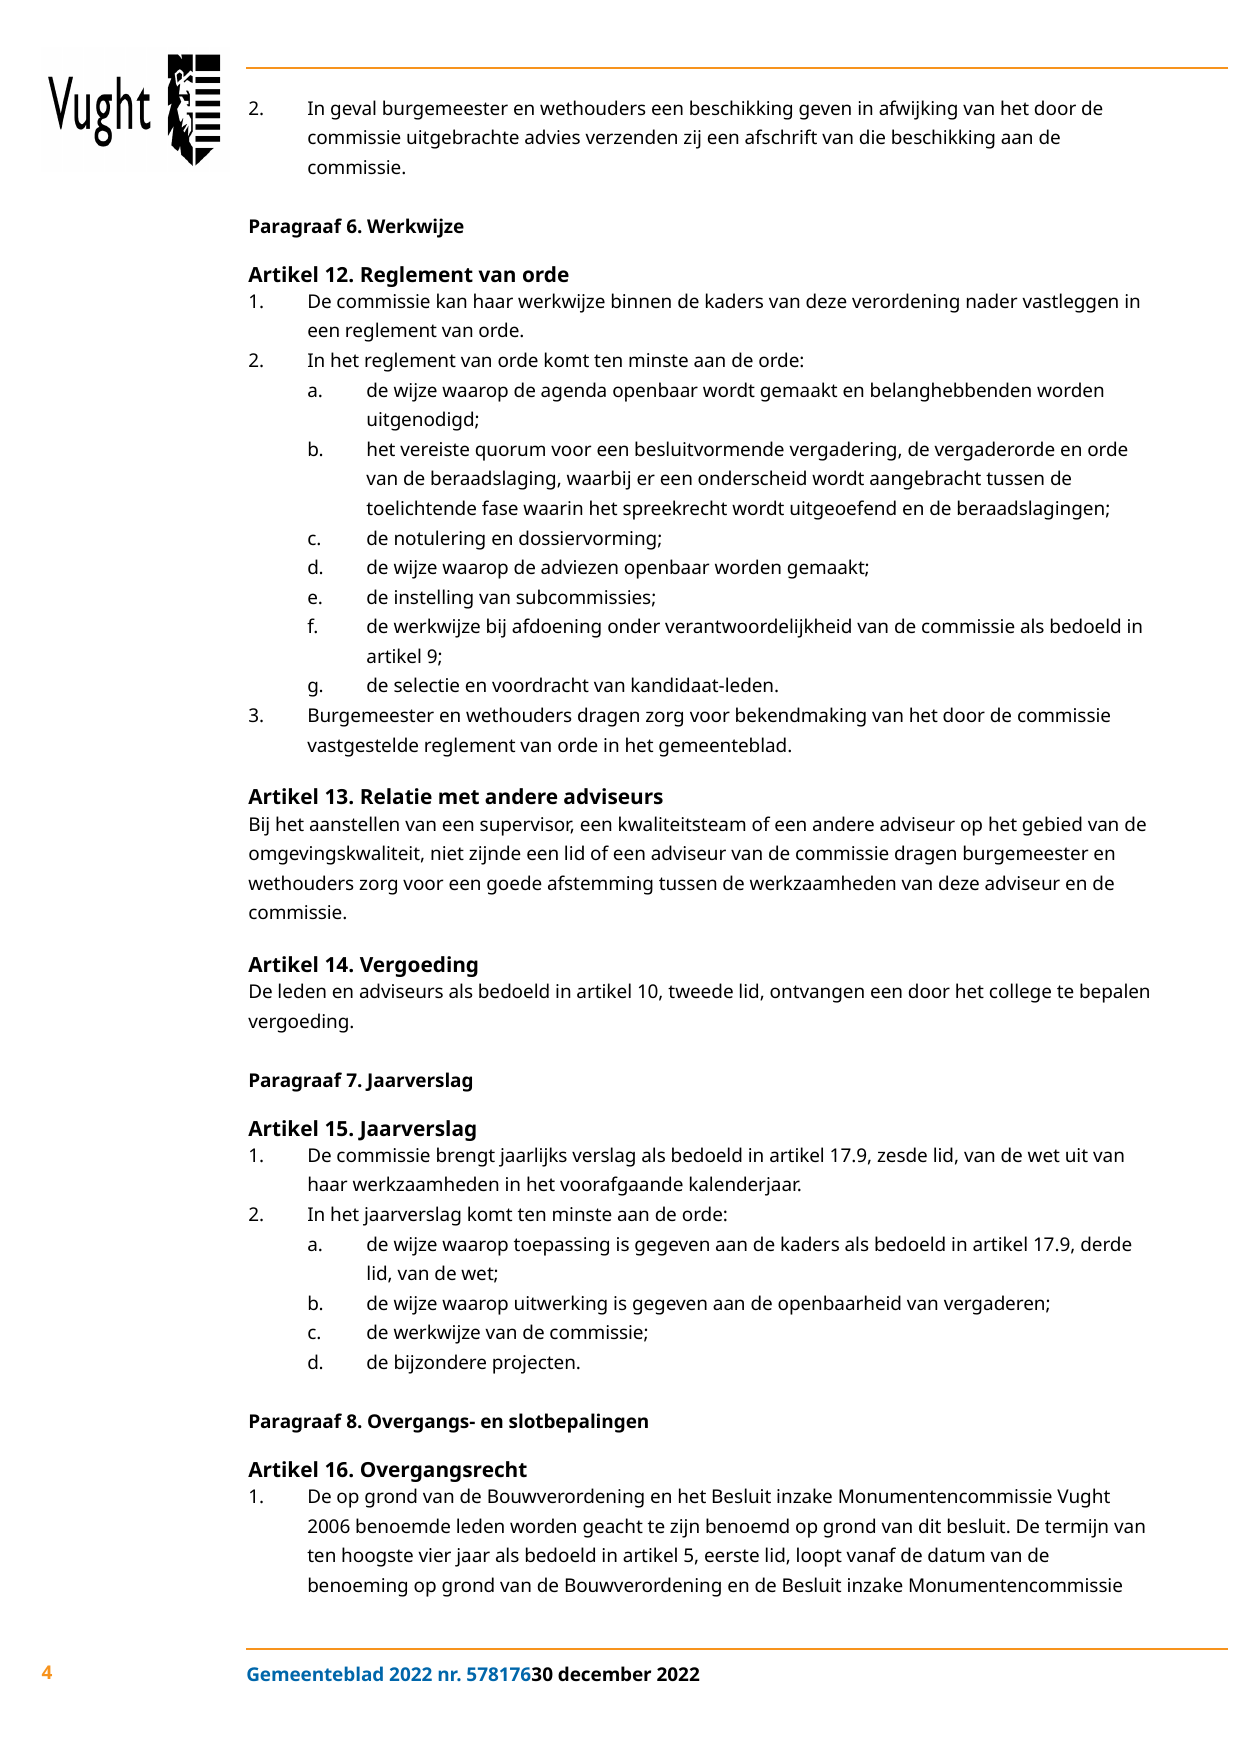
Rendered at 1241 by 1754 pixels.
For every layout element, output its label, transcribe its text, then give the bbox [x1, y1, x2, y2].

text Artikel 12. Reglement van orde [248, 260, 1152, 288]
list De commissie kan haar werkwijze binnen de kaders van deze verordening nader vastleggen in een reglement van orde. [248, 288, 1152, 343]
list In het jaarverslag komt ten minste aan de orde: [248, 1201, 1152, 1227]
text Paragraaf 7. Jaarverslag [248, 1067, 1152, 1093]
list In het reglement van orde komt ten minste aan de orde: [248, 347, 1152, 373]
list de wijze waarop de adviezen openbaar worden gemaakt; [307, 554, 1152, 580]
list de notulering en dossiervorming; [307, 525, 1152, 551]
list de wijze waarop uitwerking is gegeven aan de openbaarheid van vergaderen; [307, 1290, 1152, 1316]
list de instelling van subcommissies; [307, 584, 1152, 610]
list De commissie brengt jaarlijks verslag als bedoeld in artikel 17.9, zesde lid, van de wet uit van haar werkzaamheden in het voorafgaande kalenderjaar. [248, 1142, 1152, 1197]
text De leden en adviseurs als bedoeld in artikel 10, tweede lid, ontvangen een door het college te bepalen vergoeding. [248, 978, 1152, 1034]
list de werkwijze bij afdoening onder verantwoordelijkheid van de commissie als bedoeld in artikel 9; [307, 613, 1152, 669]
text Bij het aanstellen van een supervisor, een kwaliteitsteam of een andere adviseur op het gebied van de omgevingskwaliteit, niet zijnde een lid of een adviseur van de commissie dragen burgemeester en wethouders zorg voor een goede afstemming tussen de werkzaamheden van deze adviseur en de commissie. [248, 811, 1152, 925]
text Paragraaf 8. Overgangs- en slotbepalingen [248, 1408, 1152, 1434]
text Artikel 15. Jaarverslag [248, 1114, 1152, 1142]
list de selectie en voordracht van kandidaat-leden. [307, 673, 1152, 698]
list het vereiste quorum voor een besluitvormende vergadering, de vergaderorde en orde van de beraadslaging, waarbij er een onderscheid wordt aangebracht tussen de toelichtende fase waarin het spreekrecht wordt uitgeoefend en de beraadslagingen; [307, 436, 1152, 521]
picture [41, 47, 231, 172]
list de wijze waarop toepassing is gegeven aan de kaders als bedoeld in artikel 17.9, derde lid, van de wet; [307, 1231, 1152, 1286]
text Paragraaf 6. Werkwijze [248, 213, 1152, 239]
text Artikel 14. Vergoeding [248, 950, 1152, 978]
list de werkwijze van de commissie; [307, 1319, 1152, 1345]
list In geval burgemeester en wethouders een beschikking geven in afwijking van het door de commissie uitgebrachte advies verzenden zij een afschrift van die beschikking aan de commissie. [248, 95, 1152, 180]
list de wijze waarop de agenda openbaar wordt gemaakt en belanghebbenden worden uitgenodigd; [307, 377, 1152, 432]
text Artikel 13. Relatie met andere adviseurs [248, 782, 1152, 811]
list de bijzondere projecten. [307, 1349, 1152, 1375]
list De op grond van de Bouwverordening en het Besluit inzake Monumentencommissie Vught 2006 benoemde leden worden geacht te zijn benoemd op grond van dit besluit. De termijn van ten hoogste vier jaar als bedoeld in artikel 5, eerste lid, loopt vanaf de datum van de benoeming op grond van de Bouwverordening en de Besluit inzake Monumentencommissie [248, 1483, 1152, 1598]
list Burgemeester en wethouders dragen zorg voor bekendmaking van het door de commissie vastgestelde reglement van orde in het gemeenteblad. [248, 702, 1152, 758]
text Artikel 16. Overgangsrecht [248, 1455, 1152, 1483]
